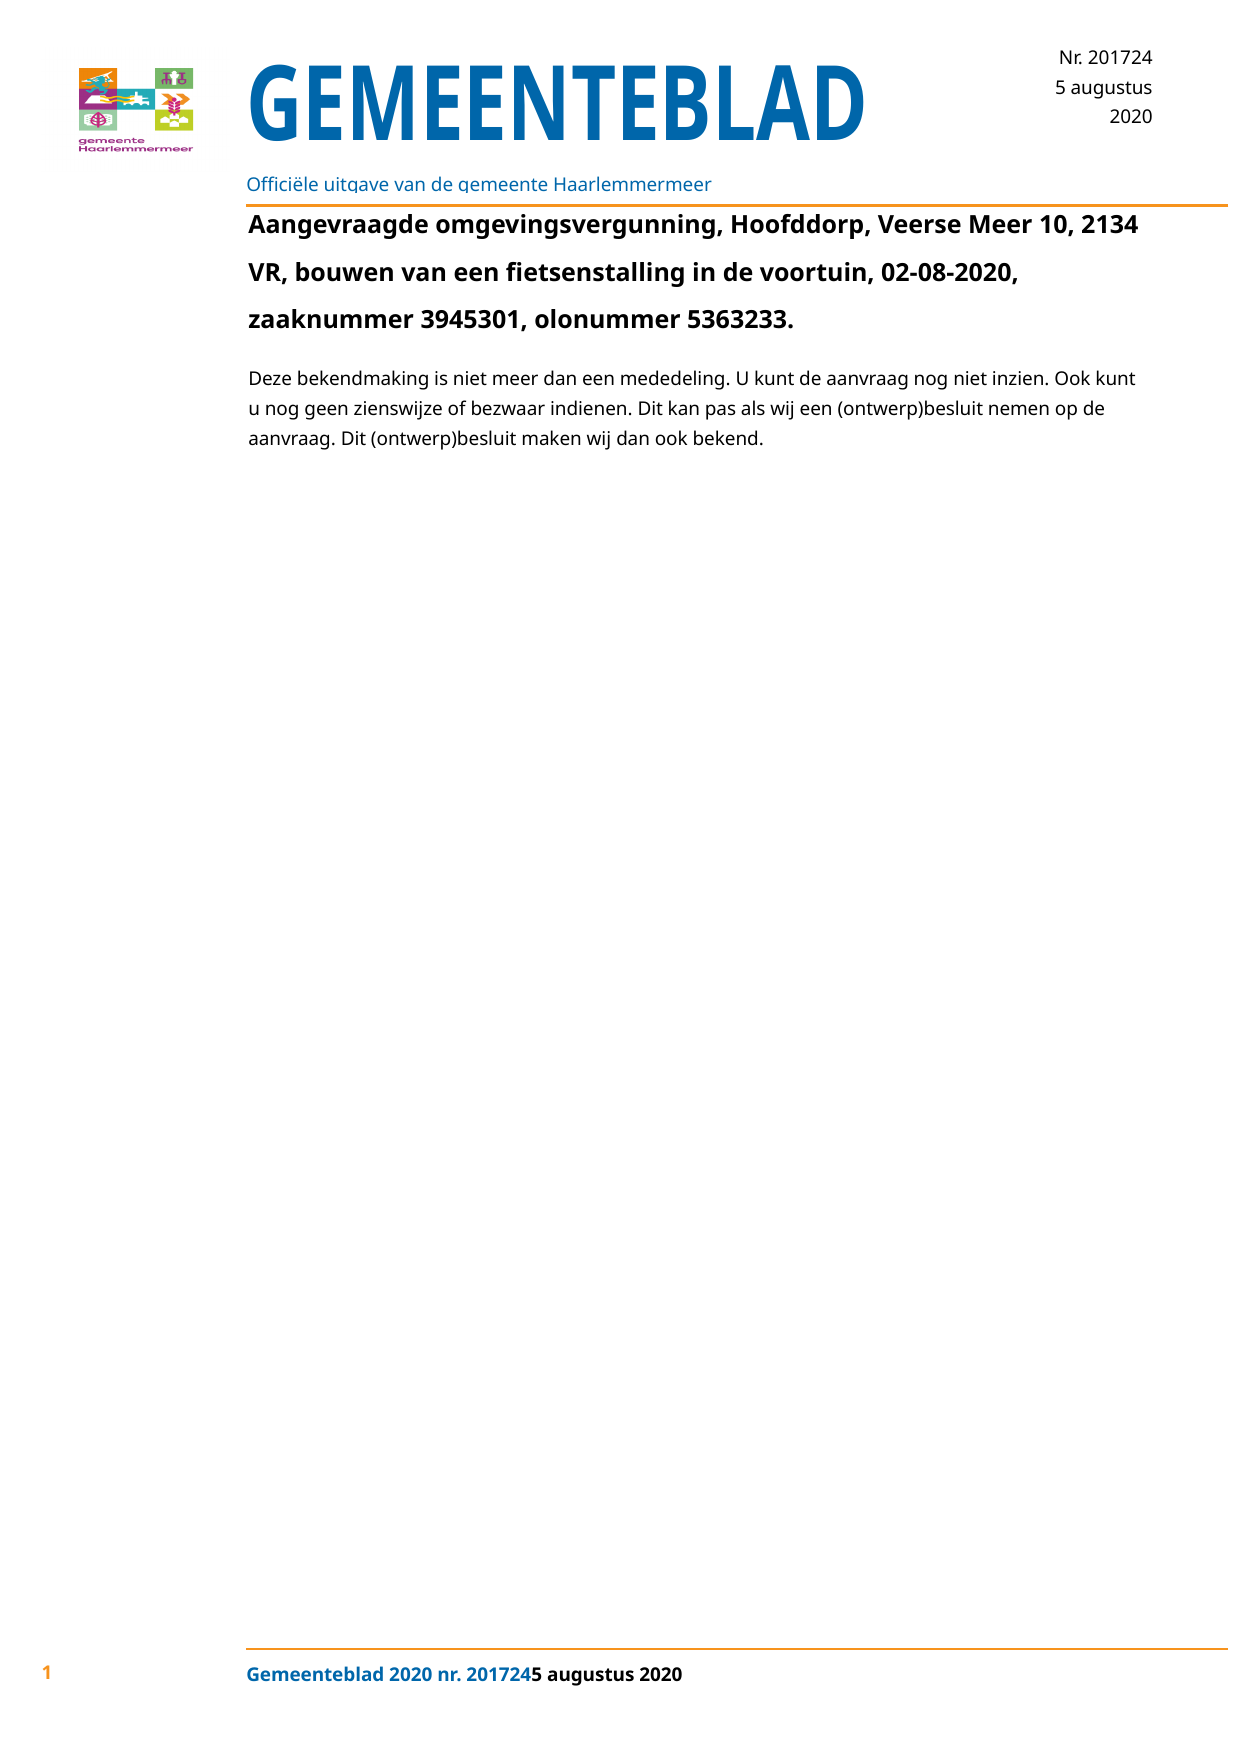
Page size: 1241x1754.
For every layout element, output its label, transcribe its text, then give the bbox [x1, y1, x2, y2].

text Deze bekendmaking is niet meer dan een mededeling. U kunt de aanvraag nog niet inzien. Ook kunt u nog geen zienswijze of bezwaar indienen. Dit kan pas als wij een (ontwerp)besluit nemen op de aanvraag. Dit (ontwerp)besluit maken wij dan ook bekend. [248, 366, 1152, 450]
picture [41, 47, 231, 172]
text Aangevraagde omgevingsvergunning, Hoofddorp, Veerse Meer 10, 2134 VR, bouwen van een fietsenstalling in de voortuin, 02-08-2020, zaaknummer 3945301, olonummer 5363233. [248, 207, 1152, 336]
